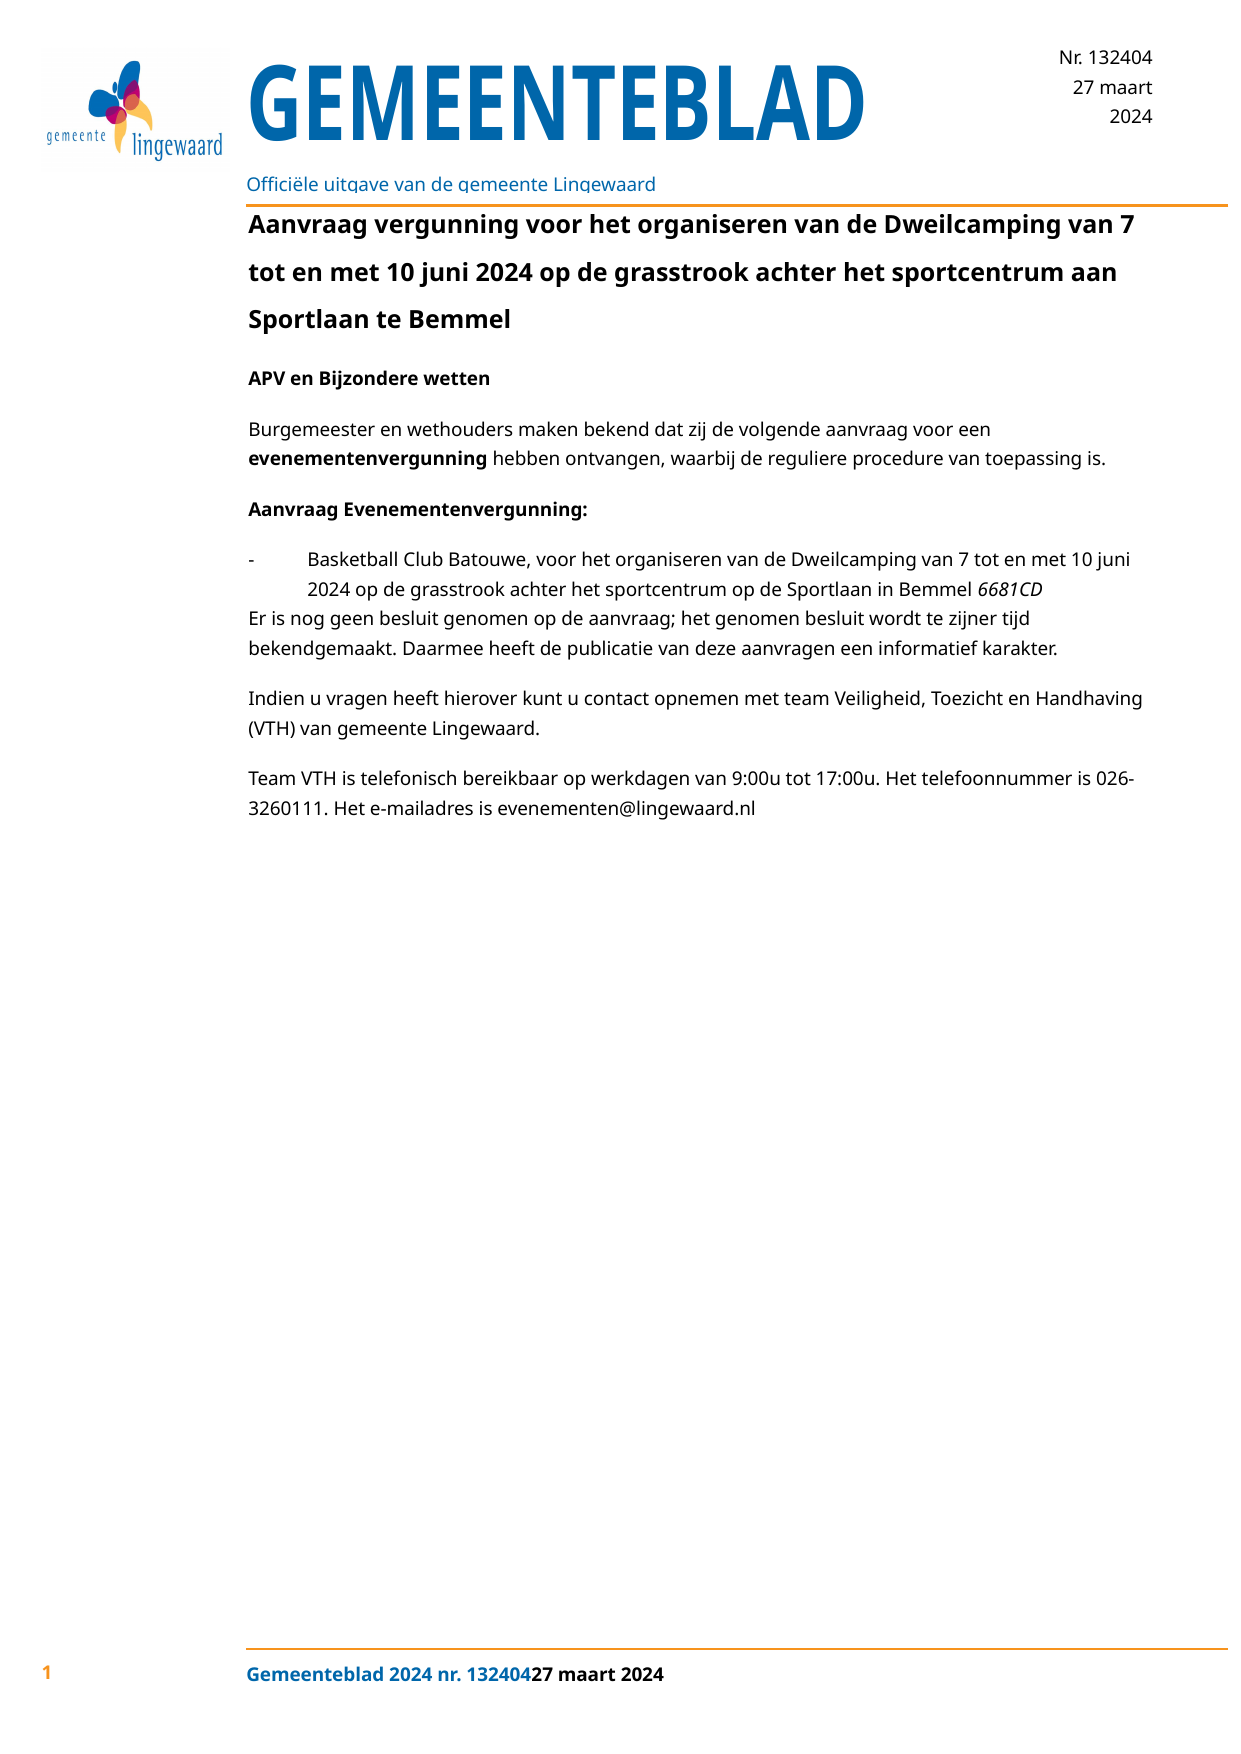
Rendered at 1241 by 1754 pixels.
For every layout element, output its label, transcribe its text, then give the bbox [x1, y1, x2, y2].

text Aanvraag vergunning voor het organiseren van de Dweilcamping van 7 tot en met 10 juni 2024 op de grasstrook achter het sportcentrum aan Sportlaan te Bemmel [248, 207, 1152, 336]
text APV en Bijzondere wetten [248, 366, 1152, 391]
picture [41, 47, 231, 172]
text Er is nog geen besluit genomen op de aanvraag; het genomen besluit wordt te zijner tijd bekendgemaakt. Daarmee heeft de publicatie van deze aanvragen een informatief karakter. [248, 606, 1152, 661]
text Indien u vragen heeft hierover kunt u contact opnemen met team Veiligheid, Toezicht en Handhaving (VTH) van gemeente Lingewaard. [248, 686, 1152, 741]
text Team VTH is telefonisch bereikbaar op werkdagen van 9:00u tot 17:00u. Het telefoonnummer is 026-3260111. Het e-mailadres is evenementen@lingewaard.nl [248, 766, 1152, 821]
list Basketball Club Batouwe, voor het organiseren van de Dweilcamping van 7 tot en met 10 juni 2024 op de grasstrook achter het sportcentrum op de Sportlaan in Bemmel 6681CD [248, 546, 1152, 602]
text Burgemeester en wethouders maken bekend dat zij de volgende aanvraag voor een evenementenvergunning hebben ontvangen, waarbij de reguliere procedure van toepassing is. [248, 416, 1152, 471]
text Aanvraag Evenementenvergunning: [248, 496, 1152, 522]
